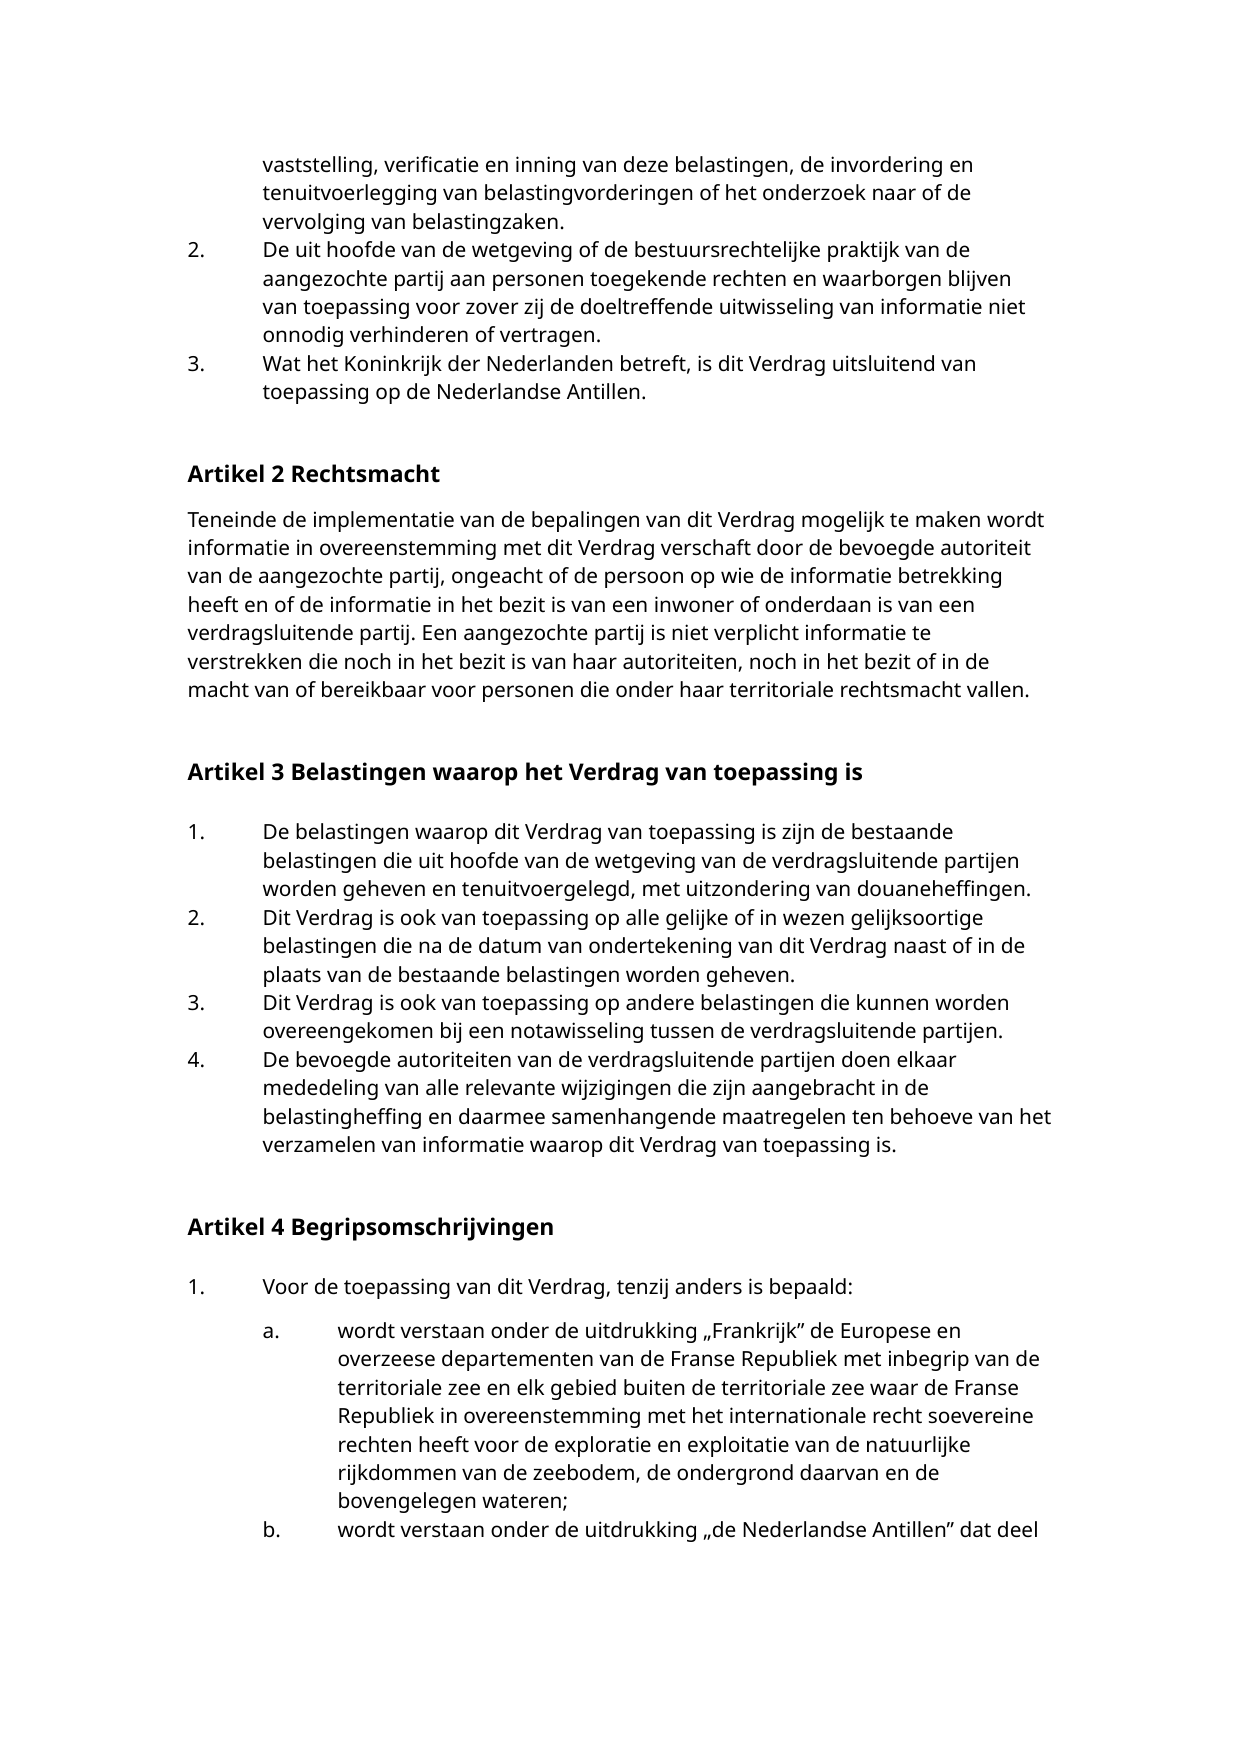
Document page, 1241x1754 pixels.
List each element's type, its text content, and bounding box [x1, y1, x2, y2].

subtitle Artikel 4 Begripsomschrijvingen [187, 1211, 1053, 1242]
list Dit Verdrag is ook van toepassing op andere belastingen die kunnen worden overeengekomen bij een notawisseling tussen de verdragsluitende partijen. [187, 988, 1053, 1045]
text Teneinde de implementatie van de bepalingen van dit Verdrag mogelijk te maken wordt informatie in overeenstemming met dit Verdrag verschaft door de bevoegde autoriteit van de aangezochte partij, ongeacht of de persoon op wie de informatie betrekking heeft en of de informatie in het bezit is van een inwoner of onderdaan is van een verdragsluitende partij. Een aangezochte partij is niet verplicht informatie te verstrekken die noch in het bezit is van haar autoriteiten, noch in het bezit of in de macht van of bereikbaar voor personen die onder haar territoriale rechtsmacht vallen. [187, 505, 1053, 704]
subtitle Artikel 2 Rechtsmacht [187, 458, 1053, 490]
list vaststelling, verificatie en inning van deze belastingen, de invordering en tenuitvoerlegging van belastingvorderingen of het onderzoek naar of de vervolging van belastingzaken. [187, 150, 1053, 235]
subtitle Artikel 3 Belastingen waarop het Verdrag van toepassing is [187, 756, 1053, 787]
list De bevoegde autoriteiten van de verdragsluitende partijen doen elkaar mededeling van alle relevante wijzigingen die zijn aangebracht in de belastingheffing en daarmee samenhangende maatregelen ten behoeve van het verzamelen van informatie waarop dit Verdrag van toepassing is. [187, 1045, 1053, 1159]
list Dit Verdrag is ook van toepassing op alle gelijke of in wezen gelijksoortige belastingen die na de datum van ondertekening van dit Verdrag naast of in de plaats van de bestaande belastingen worden geheven. [187, 903, 1053, 988]
list Voor de toepassing van dit Verdrag, tenzij anders is bepaald: [187, 1272, 1053, 1301]
list De uit hoofde van de wetgeving of de bestuursrechtelijke praktijk van de aangezochte partij aan personen toegekende rechten en waarborgen blijven van toepassing voor zover zij de doeltreffende uitwisseling van informatie niet onnodig verhinderen of vertragen. [187, 235, 1053, 349]
list Wat het Koninkrijk der Nederlanden betreft, is dit Verdrag uitsluitend van toepassing op de Nederlandse Antillen. [187, 349, 1053, 406]
list wordt verstaan onder de uitdrukking „Frankrijk” de Europese en overzeese departementen van de Franse Republiek met inbegrip van de territoriale zee en elk gebied buiten de territoriale zee waar de Franse Republiek in overeenstemming met het internationale recht soevereine rechten heeft voor de exploratie en exploitatie van de natuurlijke rijkdommen van de zeebodem, de ondergrond daarvan en de bovengelegen wateren; [262, 1316, 1053, 1515]
list wordt verstaan onder de uitdrukking „de Nederlandse Antillen” dat deel [262, 1515, 1053, 1543]
list De belastingen waarop dit Verdrag van toepassing is zijn de bestaande belastingen die uit hoofde van de wetgeving van de verdragsluitende partijen worden geheven en tenuitvoergelegd, met uitzondering van douaneheffingen. [187, 817, 1053, 903]
